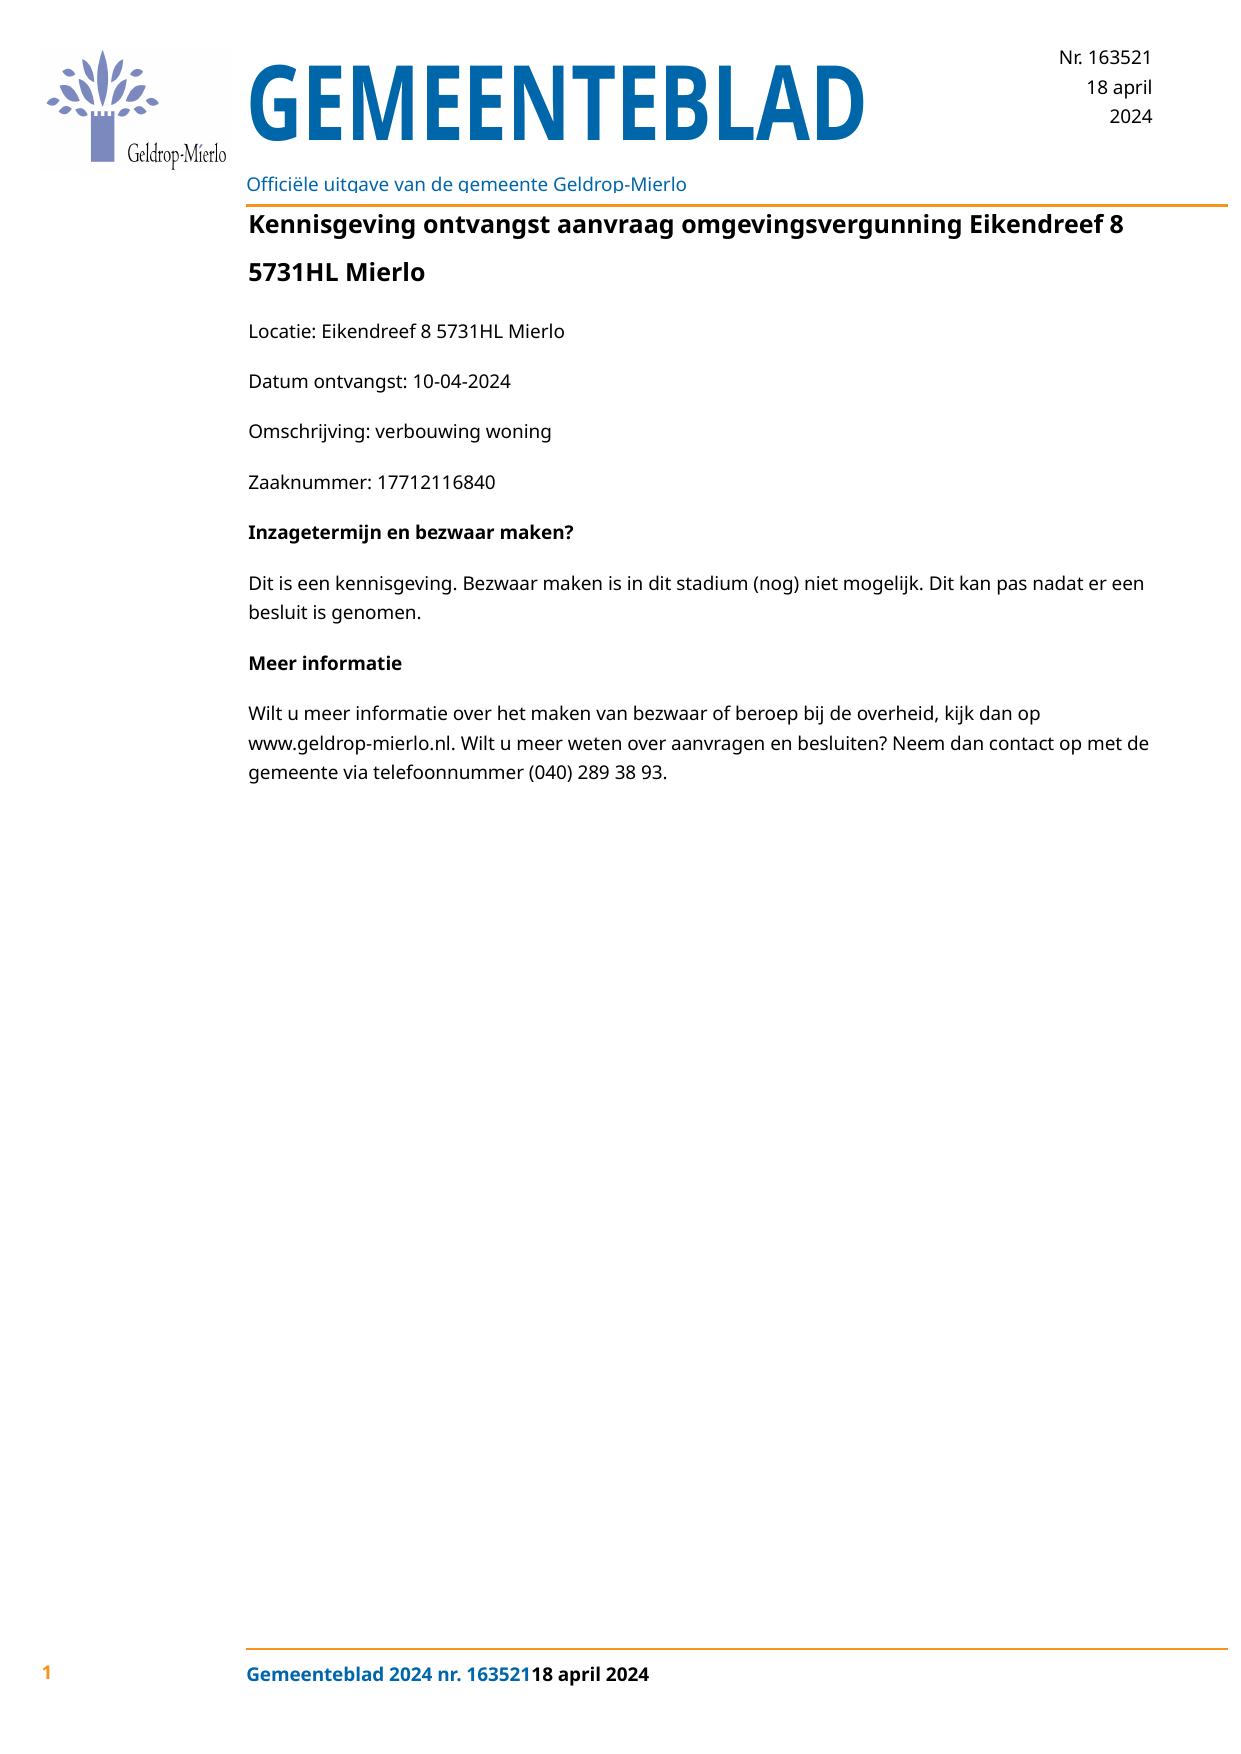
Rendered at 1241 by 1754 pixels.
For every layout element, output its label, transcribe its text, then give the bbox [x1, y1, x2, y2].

text Locatie: Eikendreef 8 5731HL Mierlo [248, 318, 1152, 344]
picture [41, 47, 231, 172]
text Inzagetermijn en bezwaar maken? [248, 519, 1152, 545]
text Dit is een kennisgeving. Bezwaar maken is in dit stadium (nog) niet mogelijk. Dit kan pas nadat er een besluit is genomen. [248, 570, 1152, 625]
text Zaaknummer: 17712116840 [248, 469, 1152, 495]
text Kennisgeving ontvangst aanvraag omgevingsvergunning Eikendreef 8 5731HL Mierlo [248, 207, 1152, 288]
text Datum ontvangst: 10-04-2024 [248, 368, 1152, 394]
text Omschrijving: verbouwing woning [248, 419, 1152, 444]
text Wilt u meer informatie over het maken van bezwaar of beroep bij de overheid, kijk dan op www.geldrop-mierlo.nl. Wilt u meer weten over aanvragen en besluiten? Neem dan contact op met de gemeente via telefoonnummer (040) 289 38 93. [248, 700, 1152, 785]
text Meer informatie [248, 650, 1152, 676]
